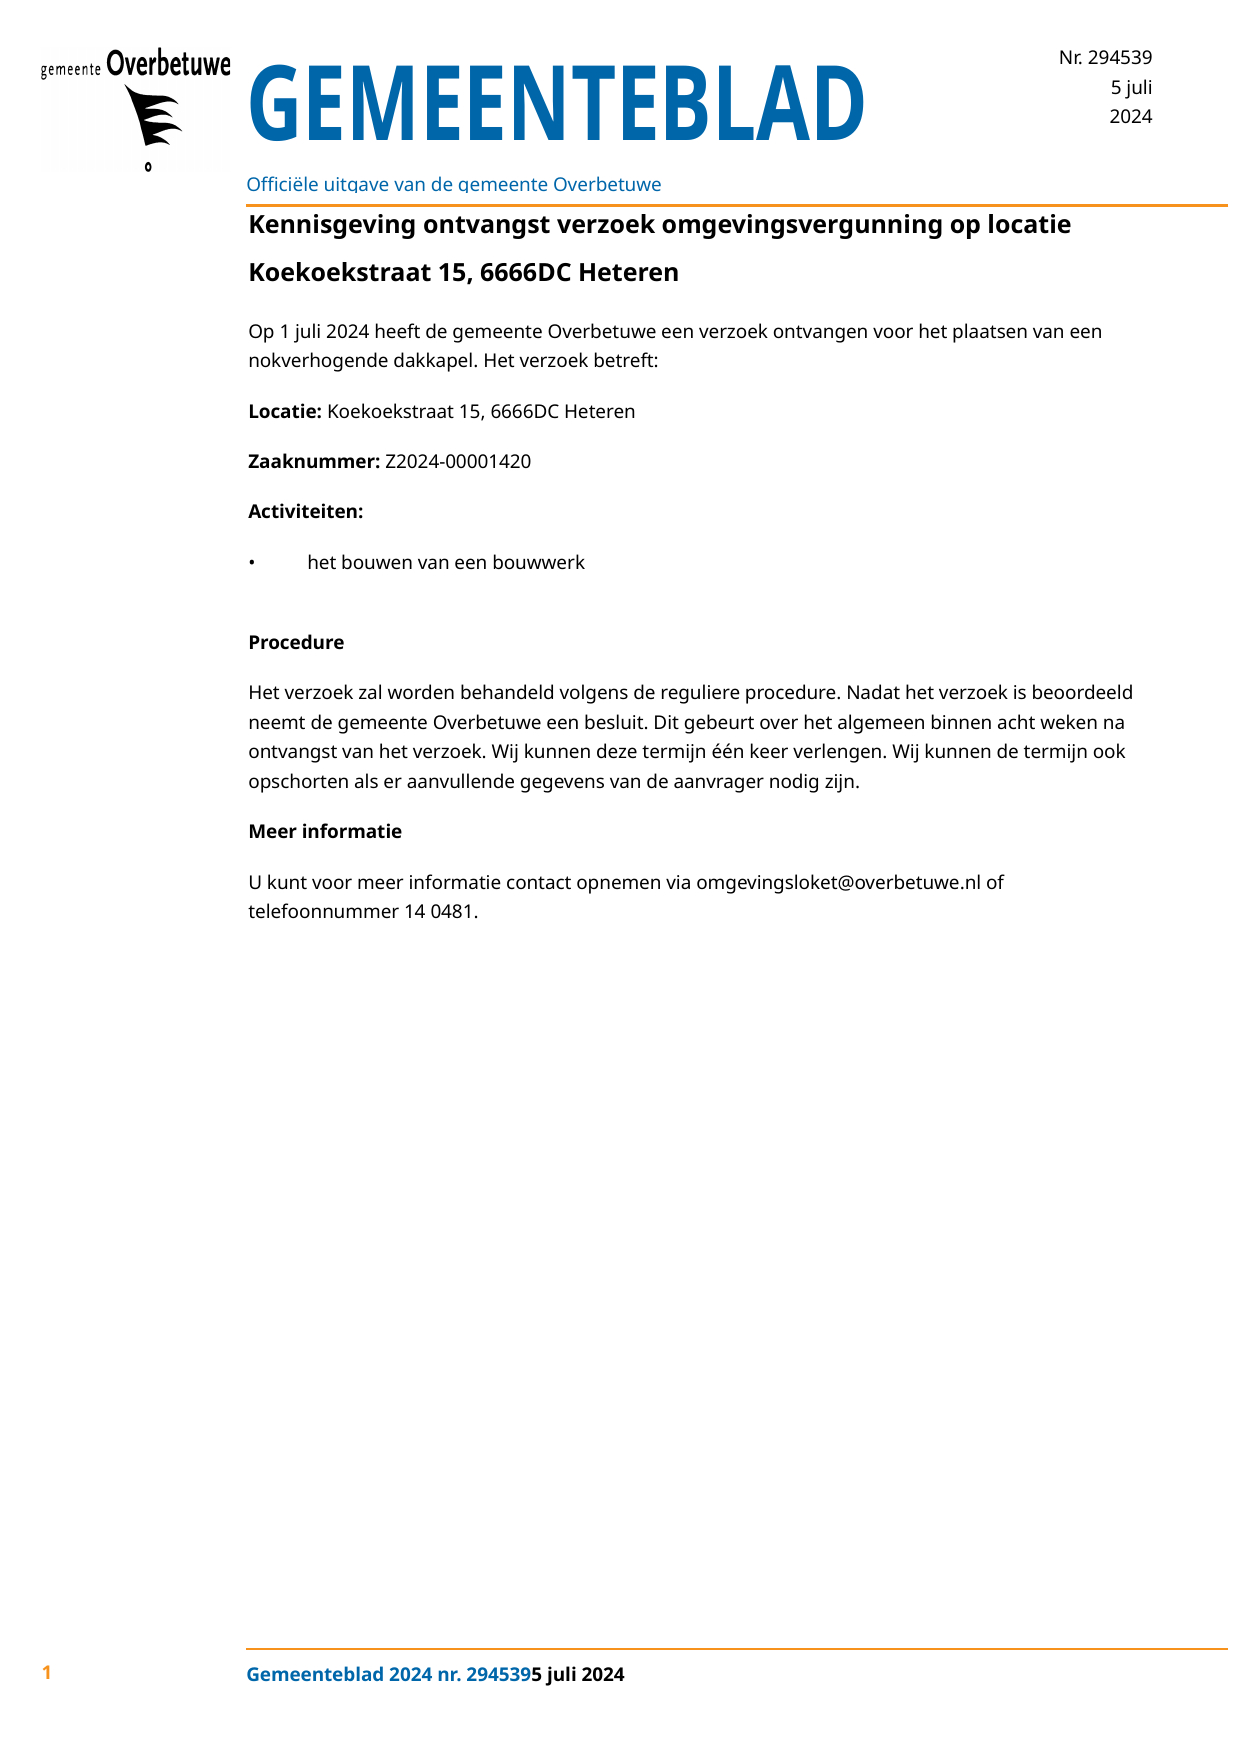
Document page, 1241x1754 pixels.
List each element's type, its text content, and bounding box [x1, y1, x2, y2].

text Activiteiten: [248, 499, 1152, 524]
picture [41, 47, 231, 172]
text Zaaknummer: Z2024-00001420 [248, 448, 1152, 474]
text Meer informatie [248, 819, 1152, 844]
text Op 1 juli 2024 heeft de gemeente Overbetuwe een verzoek ontvangen voor het plaatsen van een nokverhogende dakkapel. Het verzoek betreft: [248, 318, 1152, 373]
list het bouwen van een bouwwerk [248, 549, 1152, 575]
text Kennisgeving ontvangst verzoek omgevingsvergunning op locatie Koekoekstraat 15, 6666DC Heteren [248, 207, 1152, 288]
text U kunt voor meer informatie contact opnemen via omgevingsloket@overbetuwe.nl of telefoonnummer 14 0481. [248, 869, 1152, 924]
text Het verzoek zal worden behandeld volgens de reguliere procedure. Nadat het verzoek is beoordeeld neemt de gemeente Overbetuwe een besluit. Dit gebeurt over het algemeen binnen acht weken na ontvangst van het verzoek. Wij kunnen deze termijn één keer verlengen. Wij kunnen de termijn ook opschorten als er aanvullende gegevens van de aanvrager nodig zijn. [248, 679, 1152, 794]
text Locatie: Koekoekstraat 15, 6666DC Heteren [248, 398, 1152, 424]
text Procedure [248, 629, 1152, 655]
